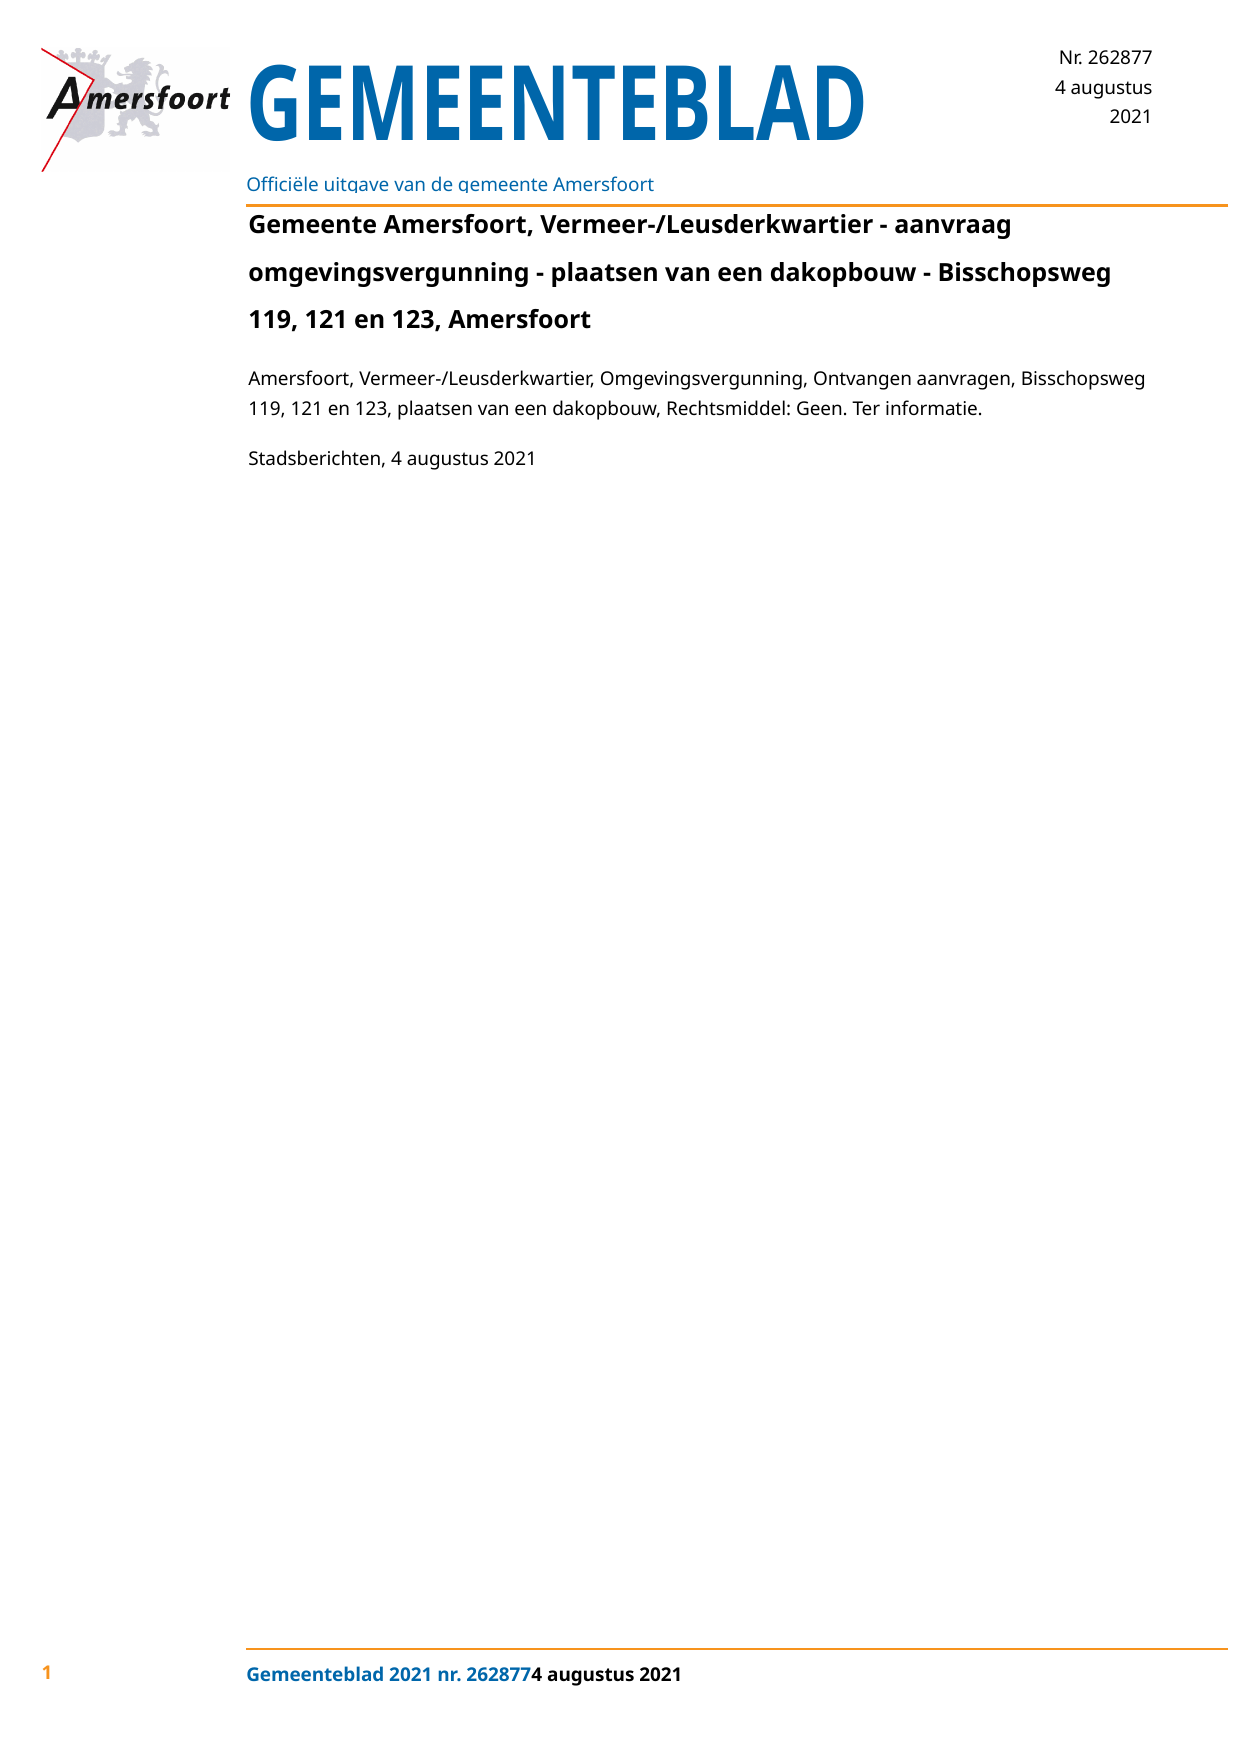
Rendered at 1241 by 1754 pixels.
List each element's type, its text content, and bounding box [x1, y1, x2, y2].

text Gemeente Amersfoort, Vermeer-/Leusderkwartier - aanvraag omgevingsvergunning - plaatsen van een dakopbouw - Bisschopsweg 119, 121 en 123, Amersfoort [248, 207, 1152, 336]
text Amersfoort, Vermeer-/Leusderkwartier, Omgevingsvergunning, Ontvangen aanvragen, Bisschopsweg 119, 121 en 123, plaatsen van een dakopbouw, Rechtsmiddel: Geen. Ter informatie. [248, 366, 1152, 421]
picture [41, 47, 231, 172]
text Stadsberichten, 4 augustus 2021 [248, 446, 1152, 471]
